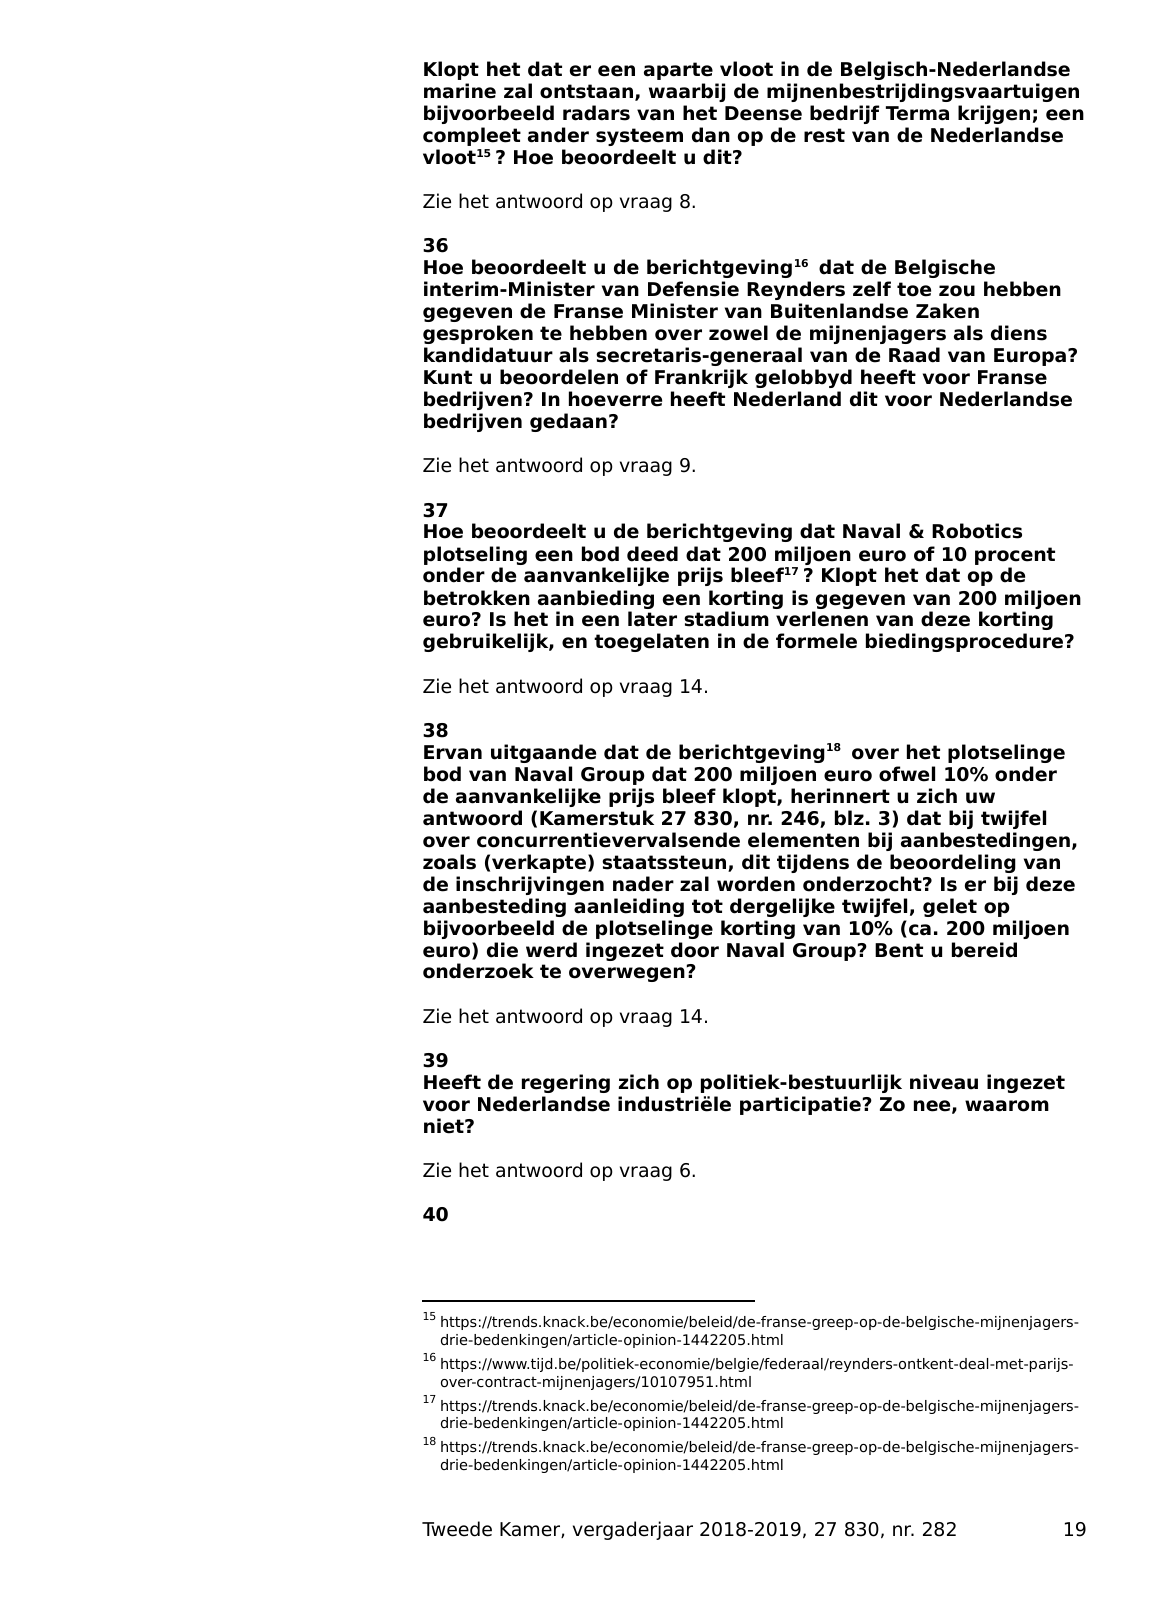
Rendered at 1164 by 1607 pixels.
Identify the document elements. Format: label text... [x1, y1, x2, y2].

text Zie het antwoord op vraag 9. [422, 455, 1087, 477]
text Ervan uitgaande dat de berichtgeving over het plotselinge bod van Naval Group dat 200 miljoen euro ofwel 10% onder de aanvankelijke prijs bleef klopt, herinnert u zich uw antwoord (Kamerstuk 27 830, nr. 246, blz. 3) dat bij twijfel over concurrentievervalsende elementen bij aanbestedingen, zoals (verkapte) staatssteun, dit tijdens de beoordeling van de inschrijvingen nader zal worden onderzocht? Is er bij deze aanbesteding aanleiding tot dergelijke twijfel, gelet op bijvoorbeeld de plotselinge korting van 10% (ca. 200 miljoen euro) die werd ingezet door Naval Group? Bent u bereid onderzoek te overwegen? [422, 742, 1087, 983]
text 37 [422, 499, 1087, 521]
text Zie het antwoord op vraag 8. [422, 191, 1087, 213]
text 40 [422, 1204, 1087, 1226]
text https://trends.knack.be/economie/beleid/de-franse-greep-op-de-belgische-mijnenjagers-drie-bedenkingen/article-opinion-1442205.html [422, 1393, 1087, 1432]
text Hoe beoordeelt u de berichtgeving dat Naval & Robotics plotseling een bod deed dat 200 miljoen euro of 10 procent onder de aanvankelijke prijs bleef? Klopt het dat op de betrokken aanbieding een korting is gegeven van 200 miljoen euro? Is het in een later stadium verlenen van deze korting gebruikelijk, en toegelaten in de formele biedingsprocedure? [422, 521, 1087, 653]
text Hoe beoordeelt u de berichtgeving dat de Belgische interim-Minister van Defensie Reynders zelf toe zou hebben gegeven de Franse Minister van Buitenlandse Zaken gesproken te hebben over zowel de mijnenjagers als diens kandidatuur als secretaris-generaal van de Raad van Europa? Kunt u beoordelen of Frankrijk gelobbyd heeft voor Franse bedrijven? In hoeverre heeft Nederland dit voor Nederlandse bedrijven gedaan? [422, 257, 1087, 433]
text Klopt het dat er een aparte vloot in de Belgisch-Nederlandse marine zal ontstaan, waarbij de mijnenbestrijdingsvaartuigen bijvoorbeeld radars van het Deense bedrijf Terma krijgen; een compleet ander systeem dan op de rest van de Nederlandse vloot? Hoe beoordeelt u dit? [422, 59, 1087, 169]
text https://trends.knack.be/economie/beleid/de-franse-greep-op-de-belgische-mijnenjagers-drie-bedenkingen/article-opinion-1442205.html [422, 1435, 1087, 1474]
text Zie het antwoord op vraag 14. [422, 1006, 1087, 1028]
text Zie het antwoord op vraag 6. [422, 1160, 1087, 1182]
text Heeft de regering zich op politiek-bestuurlijk niveau ingezet voor Nederlandse industriële participatie? Zo nee, waarom niet? [422, 1072, 1087, 1138]
text https://www.tijd.be/politiek-economie/belgie/federaal/reynders-ontkent-deal-met-parijs-over-contract-mijnenjagers/10107951.html [422, 1352, 1087, 1391]
text https://trends.knack.be/economie/beleid/de-franse-greep-op-de-belgische-mijnenjagers-drie-bedenkingen/article-opinion-1442205.html [422, 1310, 1087, 1349]
text Zie het antwoord op vraag 14. [422, 676, 1087, 697]
text 38 [422, 720, 1087, 742]
text 39 [422, 1050, 1087, 1072]
text 36 [422, 235, 1087, 257]
